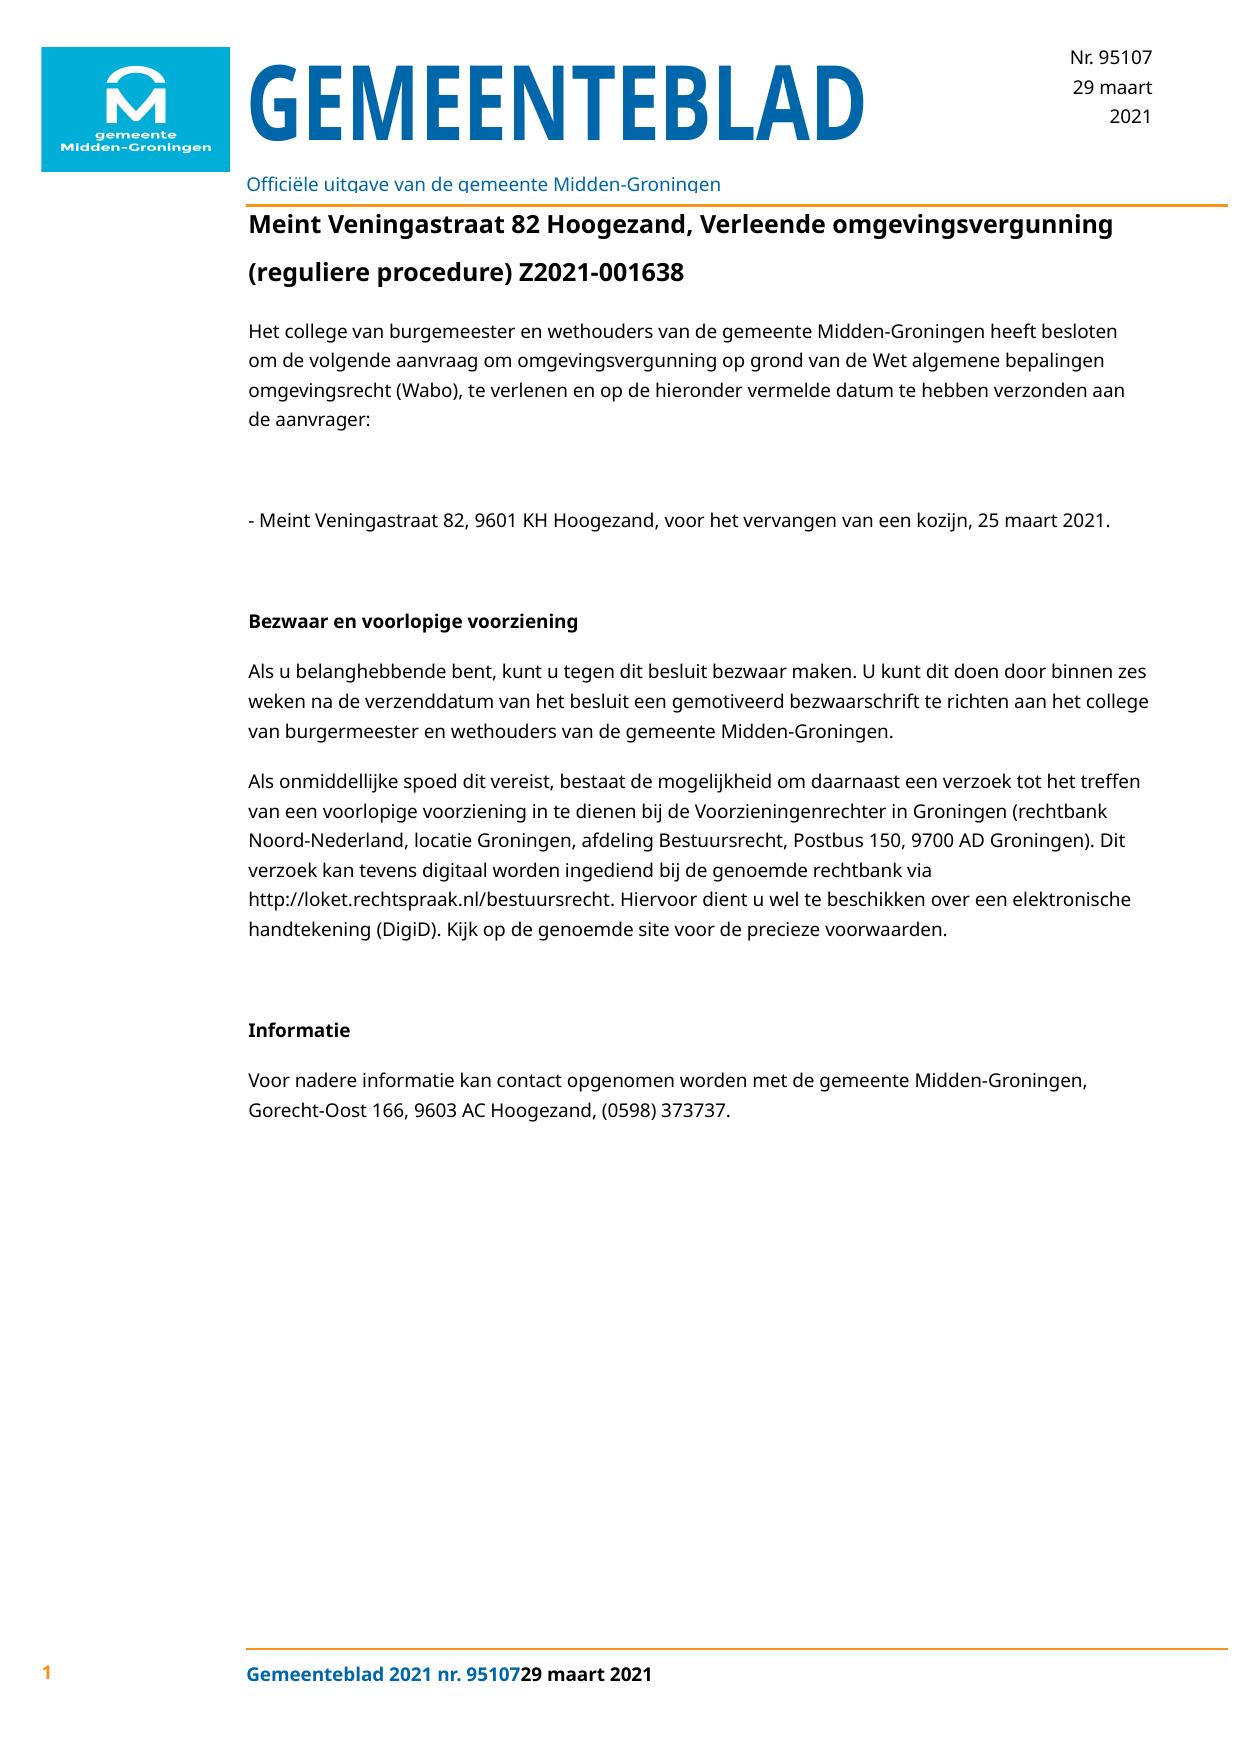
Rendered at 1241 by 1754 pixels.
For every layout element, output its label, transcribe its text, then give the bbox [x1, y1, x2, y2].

text - Meint Veningastraat 82, 9601 KH Hoogezand, voor het vervangen van een kozijn, 25 maart 2021. [248, 507, 1152, 533]
text Als u belanghebbende bent, kunt u tegen dit besluit bezwaar maken. U kunt dit doen door binnen zes weken na de verzenddatum van het besluit een gemotiveerd bezwaarschrift te richten aan het college van burgermeester en wethouders van de gemeente Midden-Groningen. [248, 659, 1152, 744]
text Als onmiddellijke spoed dit vereist, bestaat de mogelijkheid om daarnaast een verzoek tot het treffen van een voorlopige voorziening in te dienen bij de Voorzieningenrechter in Groningen (rechtbank Noord-Nederland, locatie Groningen, afdeling Bestuursrecht, Postbus 150, 9700 AD Groningen). Dit verzoek kan tevens digitaal worden ingediend bij de genoemde rechtbank via http://loket.rechtspraak.nl/bestuursrecht. Hiervoor dient u wel te beschikken over een elektronische handtekening (DigiD). Kijk op de genoemde site voor de precieze voorwaarden. [248, 768, 1152, 942]
picture [107, 89, 165, 122]
text Het college van burgemeester en wethouders van de gemeente Midden-Groningen heeft besloten om de volgende aanvraag om omgevingsvergunning op grond van de Wet algemene bepalingen omgevingsrecht (Wabo), te verlenen en op de hieronder vermelde datum te hebben verzonden aan de aanvrager: [248, 318, 1152, 432]
text Meint Veningastraat 82 Hoogezand, Verleende omgevingsvergunning (reguliere procedure) Z2021-001638 [248, 207, 1152, 288]
text Voor nadere informatie kan contact opgenomen worden met de gemeente Midden-Groningen, Gorecht-Oost 166, 9603 AC Hoogezand, (0598) 373737. [248, 1067, 1152, 1123]
picture [184, 146, 190, 153]
text Bezwaar en voorlopige voorziening [248, 608, 1152, 634]
text Informatie [248, 1017, 1152, 1043]
picture [108, 66, 164, 82]
